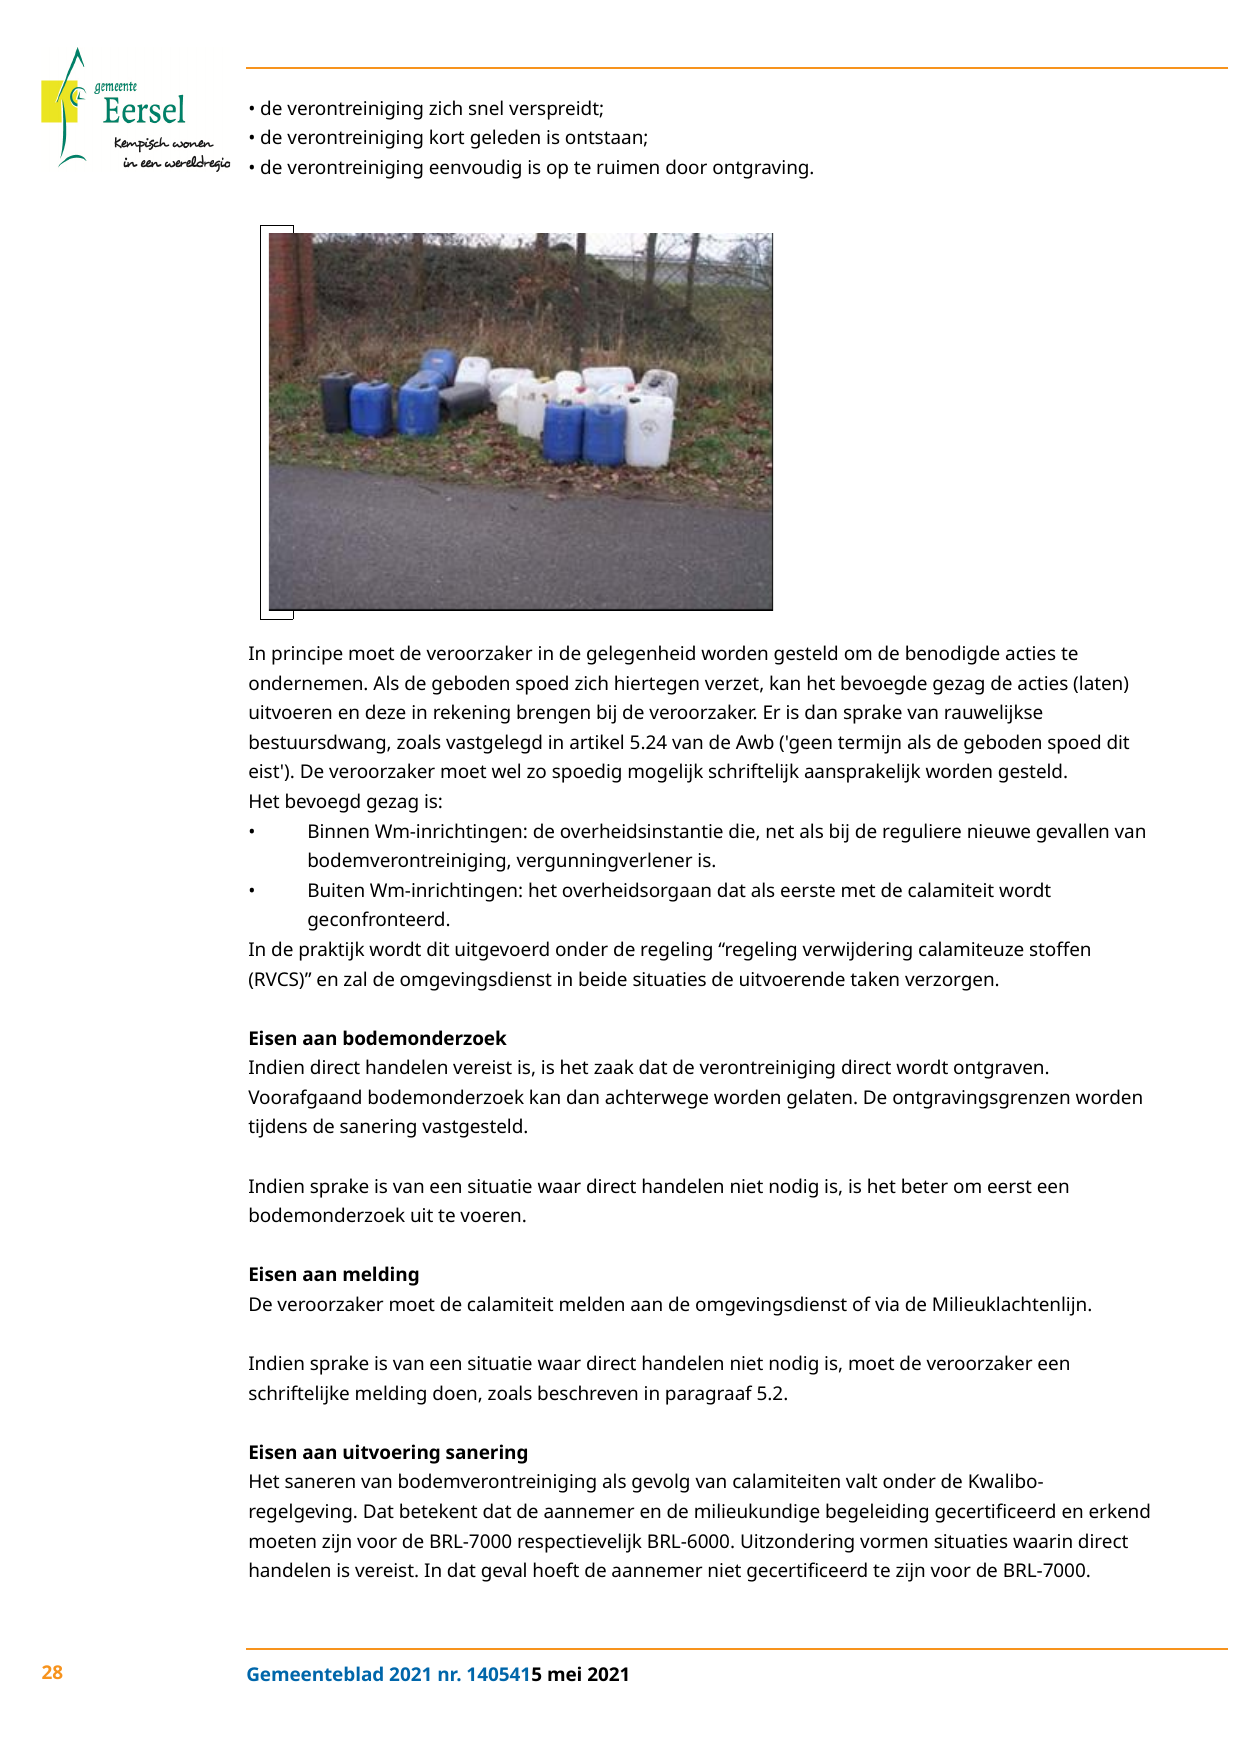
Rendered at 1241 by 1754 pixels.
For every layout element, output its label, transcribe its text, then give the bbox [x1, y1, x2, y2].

text • de verontreiniging zich snel verspreidt; [248, 95, 1152, 121]
text Eisen aan bodemonderzoek [248, 1025, 1152, 1051]
text • de verontreiniging eenvoudig is op te ruimen door ontgraving. [248, 154, 1152, 180]
picture [41, 47, 231, 172]
text Het bevoegd gezag is: [248, 788, 1152, 814]
list Binnen Wm-inrichtingen: de overheidsinstantie die, net als bij de reguliere nieuwe gevallen van bodemverontreiniging, vergunningverlener is. [248, 818, 1152, 873]
text In principe moet de veroorzaker in de gelegenheid worden gesteld om de benodigde acties te ondernemen. Als de geboden spoed zich hiertegen verzet, kan het bevoegde gezag de acties (laten) uitvoeren en deze in rekening brengen bij de veroorzaker. Er is dan sprake van rauwelijkse bestuursdwang, zoals vastgelegd in artikel 5.24 van de Awb ('geen termijn als de geboden spoed dit eist'). De veroorzaker moet wel zo spoedig mogelijk schriftelijk aansprakelijk worden gesteld. [248, 640, 1152, 784]
text • de verontreiniging kort geleden is ontstaan; [248, 124, 1152, 150]
text Indien direct handelen vereist is, is het zaak dat de verontreiniging direct wordt ontgraven. Voorafgaand bodemonderzoek kan dan achterwege worden gelaten. De ontgravingsgrenzen worden tijdens de sanering vastgesteld. [248, 1054, 1152, 1139]
text De veroorzaker moet de calamiteit melden aan de omgevingsdienst of via de Milieuklachtenlijn. [248, 1291, 1152, 1317]
text Eisen aan melding [248, 1262, 1152, 1287]
list Buiten Wm-inrichtingen: het overheidsorgaan dat als eerste met de calamiteit wordt geconfronteerd. [248, 877, 1152, 932]
picture [268, 233, 774, 611]
text In de praktijk wordt dit uitgevoerd onder de regeling “regeling verwijdering calamiteuze stoffen (RVCS)” en zal de omgevingsdienst in beide situaties de uitvoerende taken verzorgen. [248, 936, 1152, 992]
text Indien sprake is van een situatie waar direct handelen niet nodig is, is het beter om eerst een bodemonderzoek uit te voeren. [248, 1173, 1152, 1228]
text Indien sprake is van een situatie waar direct handelen niet nodig is, moet de veroorzaker een schriftelijke melding doen, zoals beschreven in paragraaf 5.2. [248, 1350, 1152, 1406]
text Eisen aan uitvoering sanering [248, 1439, 1152, 1465]
text Het saneren van bodemverontreiniging als gevolg van calamiteiten valt onder de Kwalibo-regelgeving. Dat betekent dat de aannemer en de milieukundige begeleiding gecertificeerd en erkend moeten zijn voor de BRL-7000 respectievelijk BRL-6000. Uitzondering vormen situaties waarin direct handelen is vereist. In dat geval hoeft de aannemer niet gecertificeerd te zijn voor de BRL-7000. [248, 1469, 1152, 1583]
